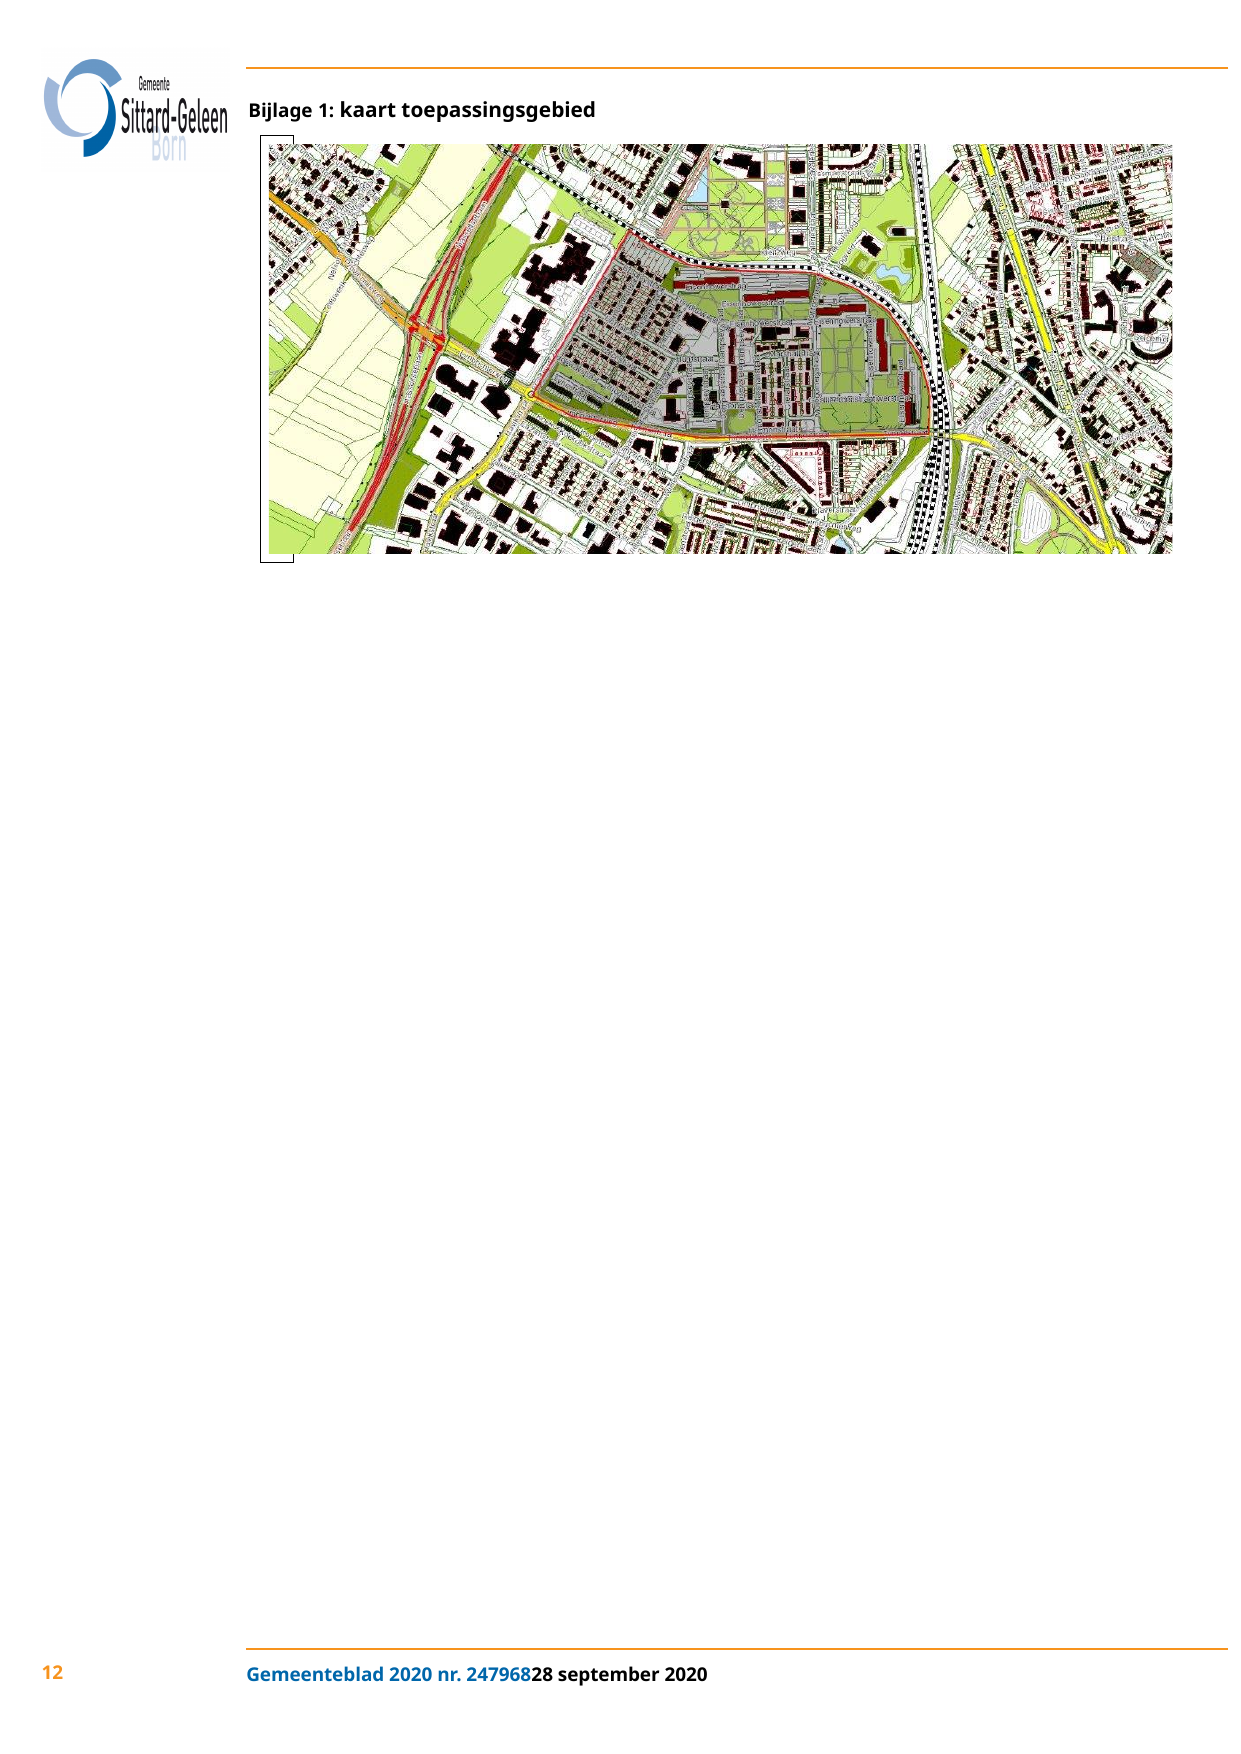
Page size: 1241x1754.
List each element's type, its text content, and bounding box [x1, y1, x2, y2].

picture [41, 47, 231, 172]
text Bijlage 1: kaart toepassingsgebied [248, 95, 1152, 123]
picture [268, 144, 1173, 554]
